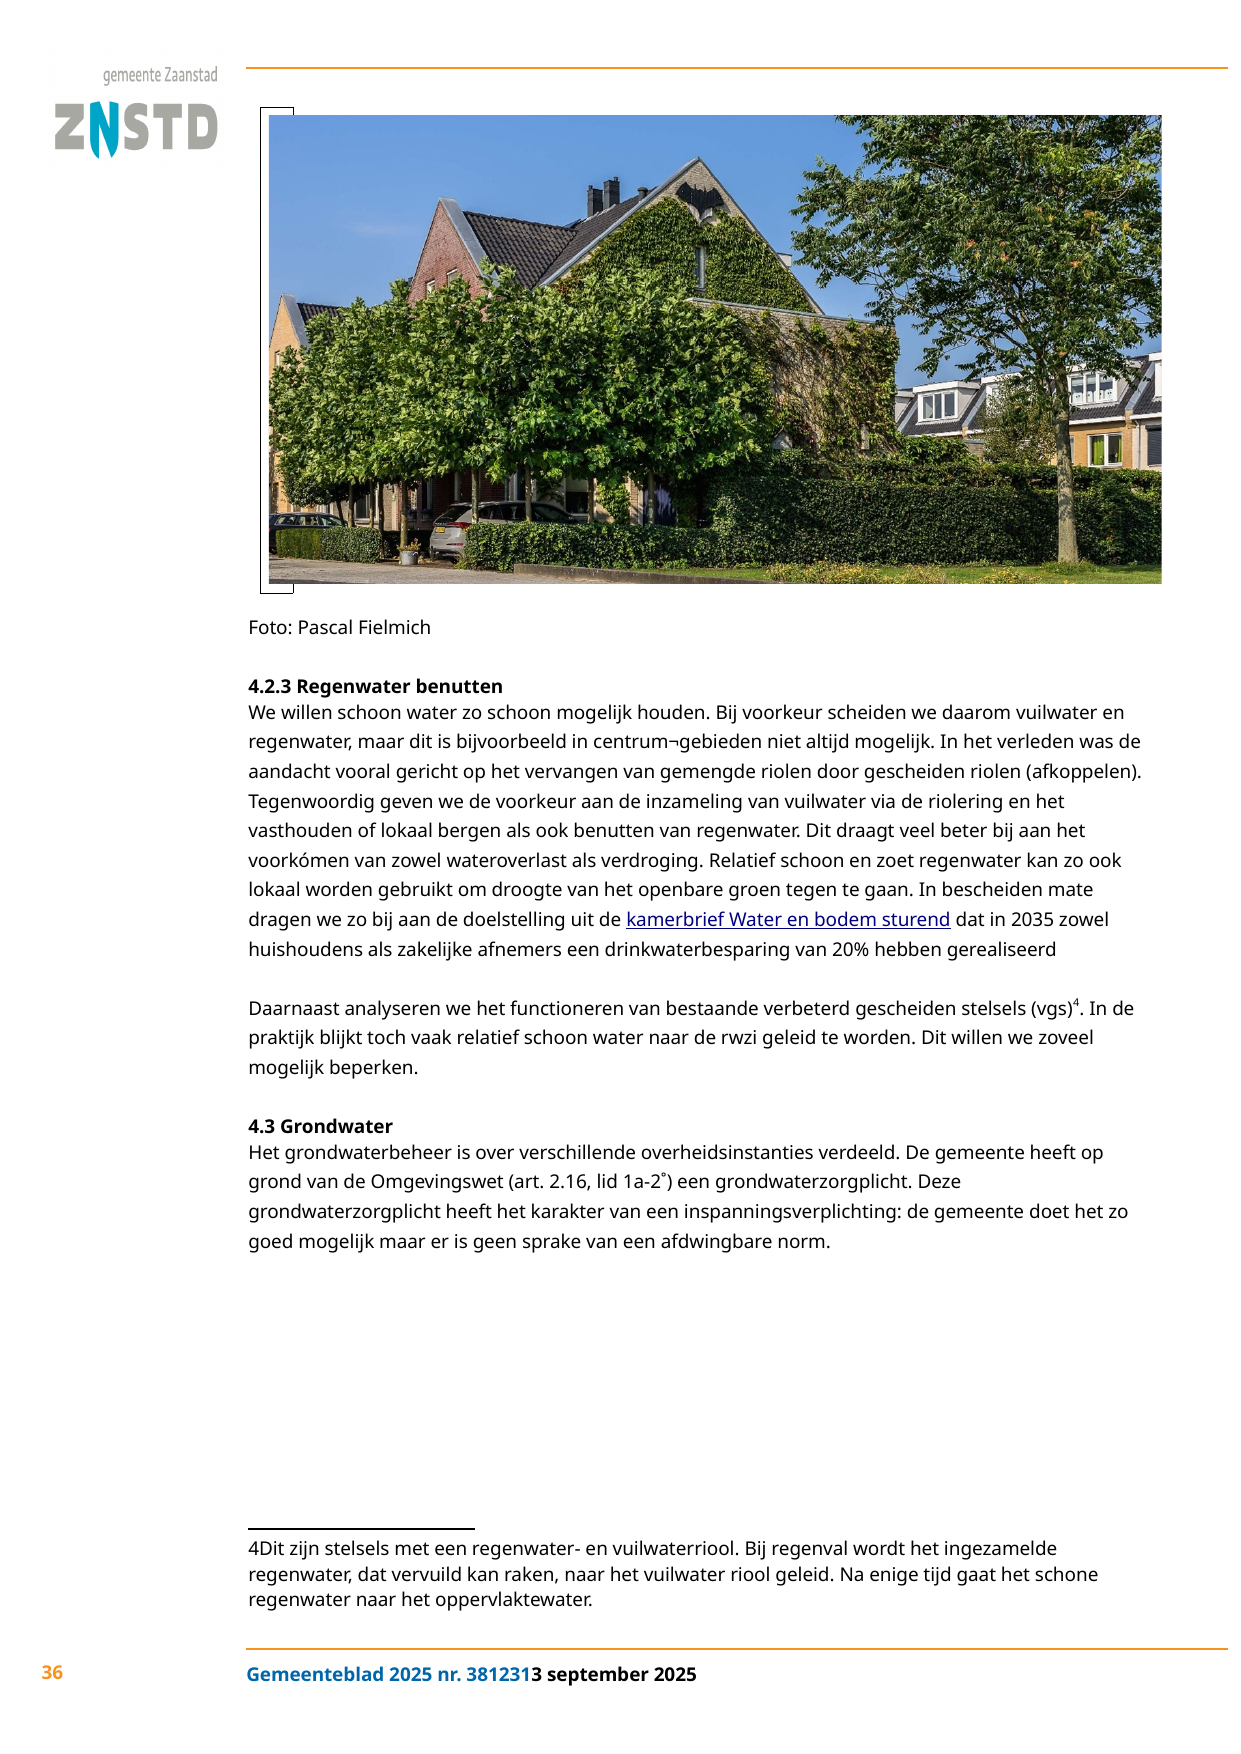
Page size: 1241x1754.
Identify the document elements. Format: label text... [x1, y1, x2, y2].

text 4.3 Grondwater [248, 1113, 1152, 1139]
text Dit zijn stelsels met een regenwater- en vuilwaterriool. Bij regenval wordt het ingezamelde regenwater, dat vervuild kan raken, naar het vuilwater riool geleid. Na enige tijd gaat het schone regenwater naar het oppervlaktewater. [248, 1535, 1152, 1612]
text Het grondwaterbeheer is over verschillende overheidsinstanties verdeeld. De gemeente heeft op grond van de Omgevingswet (art. 2.16, lid 1a-2˚) een grondwaterzorgplicht. Deze grondwaterzorgplicht heeft het karakter van een inspanningsverplichting: de gemeente doet het zo goed mogelijk maar er is geen sprake van een afdwingbare norm. [248, 1139, 1152, 1253]
text Foto: Pascal Fielmich [248, 614, 1152, 640]
text 4.2.3 Regenwater benutten [248, 673, 1152, 699]
text Daarnaast analyseren we het functioneren van bestaande verbeterd gescheiden stelsels (vgs). In de praktijk blijkt toch vaak relatief schoon water naar de rwzi geleid te worden. Dit willen we zoveel mogelijk beperken. [248, 995, 1152, 1080]
text We willen schoon water zo schoon mogelijk houden. Bij voorkeur scheiden we daarom vuilwater en regenwater, maar dit is bijvoorbeeld in centrum¬gebieden niet altijd mogelijk. In het verleden was de aandacht vooral gericht op het vervangen van gemengde riolen door gescheiden riolen (afkoppelen). Tegenwoordig geven we de voorkeur aan de inzameling van vuilwater via de riolering en het vasthouden of lokaal bergen als ook benutten van regenwater. Dit draagt veel beter bij aan het voorkómen van zowel wateroverlast als verdroging. Relatief schoon en zoet regenwater kan zo ook lokaal worden gebruikt om droogte van het openbare groen tegen te gaan. In bescheiden mate dragen we zo bij aan de doelstelling uit de kamerbrief Water en bodem sturend dat in 2035 zowel huishoudens als zakelijke afnemers een drinkwaterbesparing van 20% hebben gerealiseerd [248, 699, 1152, 962]
picture [268, 115, 1162, 584]
picture [41, 47, 231, 172]
